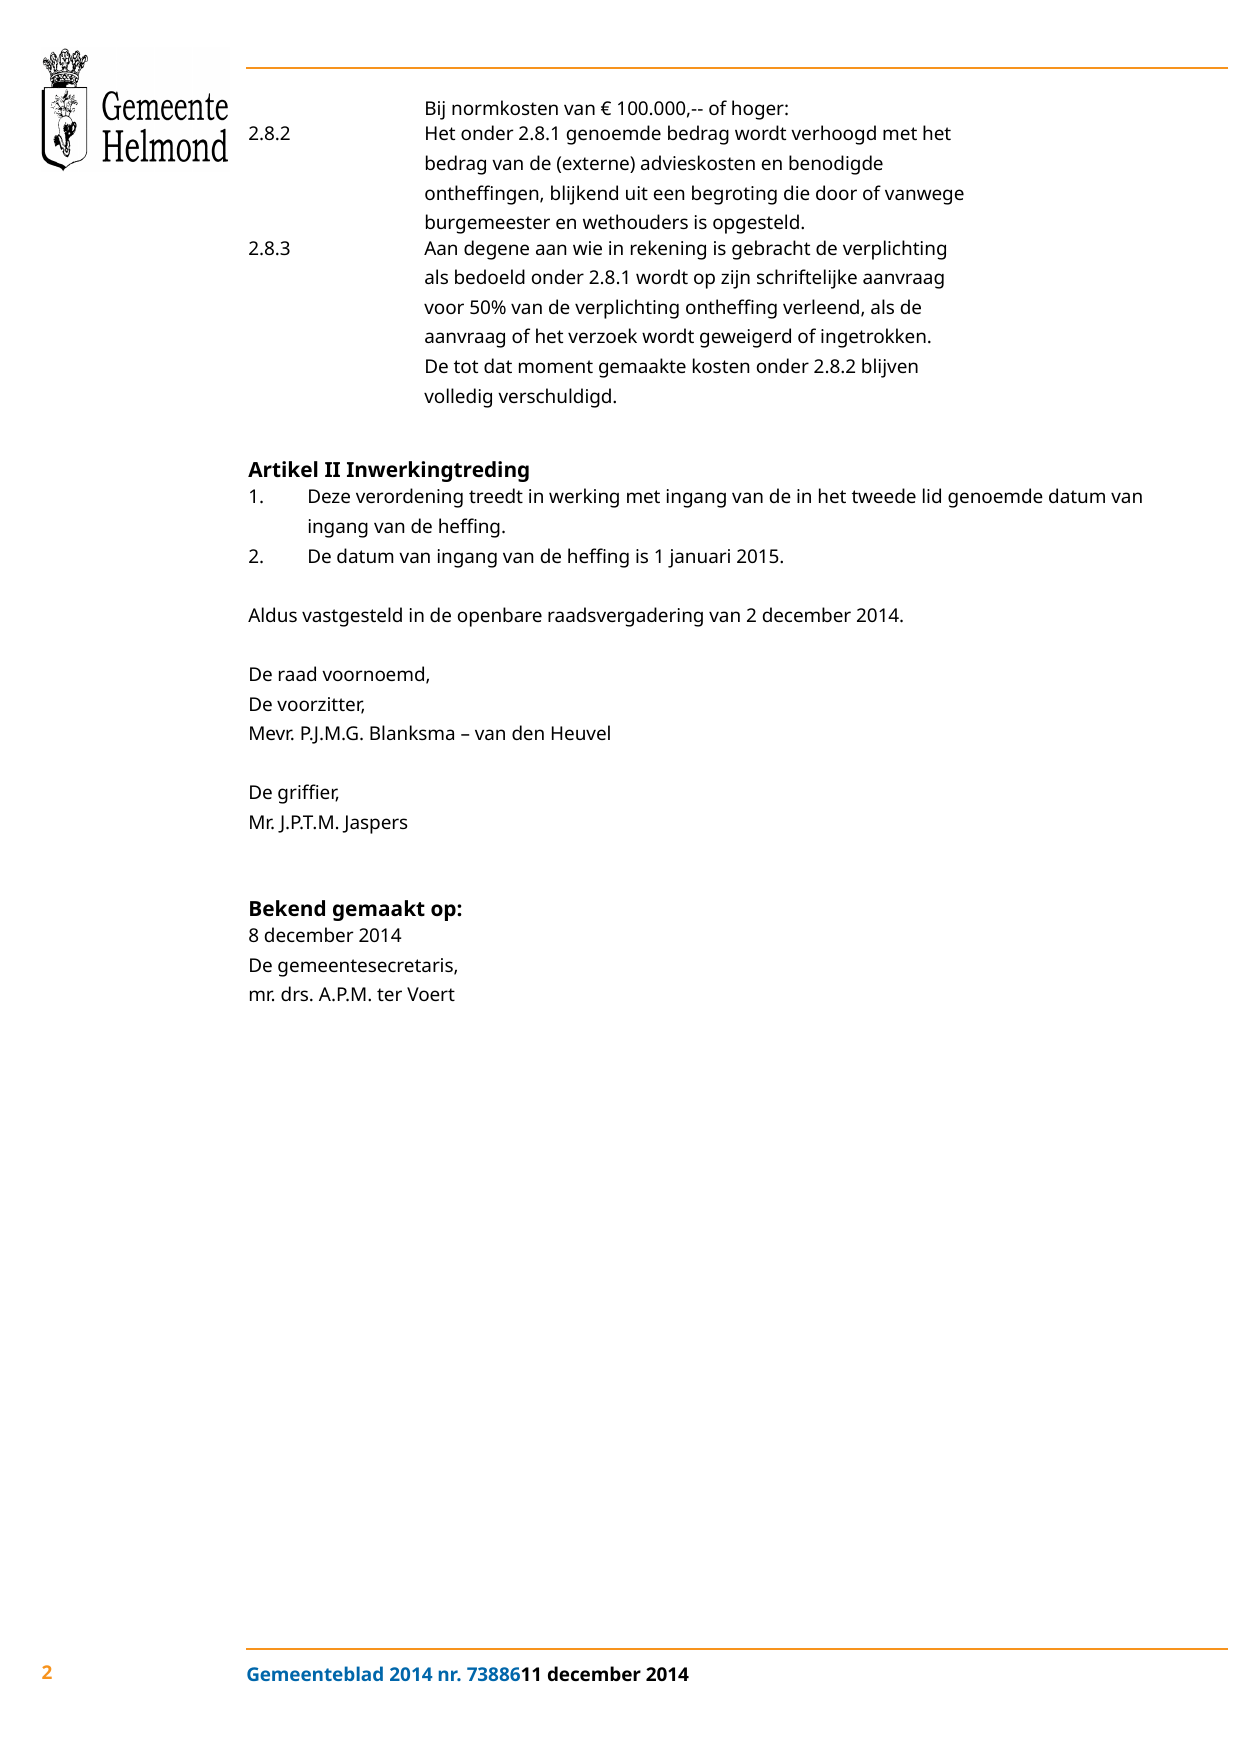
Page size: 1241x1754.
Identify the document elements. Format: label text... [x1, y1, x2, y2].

table_header [975, 95, 1152, 121]
table_cell Aan degene aan wie in rekening is gebracht de verplichting als bedoeld onder 2.8.1 wordt op zijn schriftelijke aanvraag voor 50% van de verplichting ontheffing verleend, als de aanvraag of het verzoek wordt geweigerd of ingetrokken. De tot dat moment gemaakte kosten onder 2.8.2 blijven volledig verschuldigd. [424, 235, 975, 409]
text mr. drs. A.P.M. ter Voert [248, 982, 1152, 1007]
text 8 december 2014 [248, 922, 1152, 948]
text Mr. J.P.T.M. Jaspers [248, 809, 1152, 835]
list Deze verordening treedt in werking met ingang van de in het tweede lid genoemde datum van ingang van de heffing. [248, 484, 1152, 539]
text Mevr. P.J.M.G. Blanksma – van den Heuvel [248, 720, 1152, 746]
table_cell 2.8.2 [248, 121, 424, 235]
table_header [248, 95, 424, 121]
text De raad voornoemd, [248, 661, 1152, 687]
list De datum van ingang van de heffing is 1 januari 2015. [248, 543, 1152, 568]
text De voorzitter, [248, 691, 1152, 716]
text Artikel II Inwerkingtreding [248, 455, 1152, 484]
table_header Bij normkosten van € 100.000,-- of hoger: [424, 95, 975, 121]
table_cell [975, 235, 1152, 409]
text De gemeentesecretaris, [248, 952, 1152, 978]
table_cell [975, 121, 1152, 235]
text De griffier, [248, 779, 1152, 805]
picture [41, 47, 231, 172]
table_cell Het onder 2.8.1 genoemde bedrag wordt verhoogd met het bedrag van de (externe) advieskosten en benodigde ontheffingen, blijkend uit een begroting die door of vanwege burgemeester en wethouders is opgesteld. [424, 121, 975, 235]
table_cell 2.8.3 [248, 235, 424, 409]
text Bekend gemaakt op: [248, 894, 1152, 922]
text Aldus vastgesteld in de openbare raadsvergadering van 2 december 2014. [248, 602, 1152, 628]
